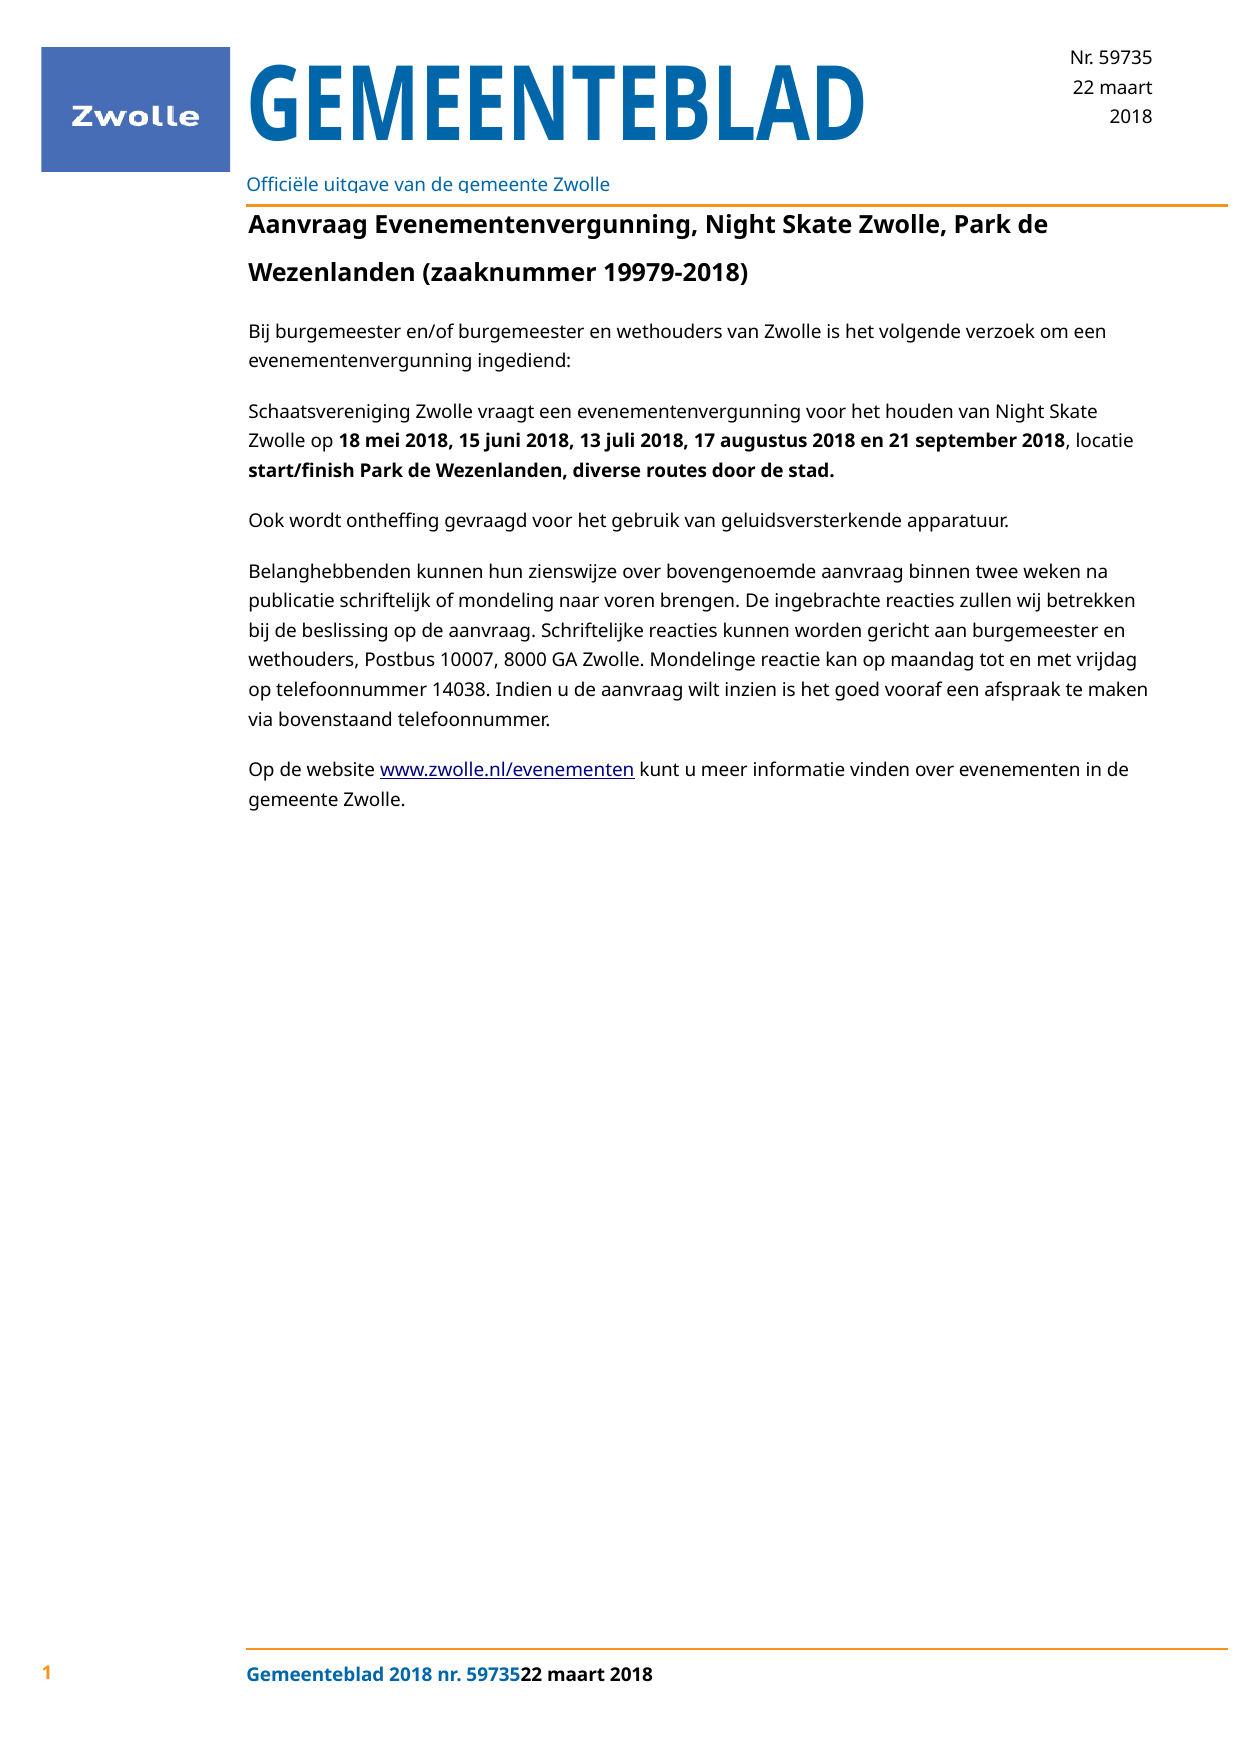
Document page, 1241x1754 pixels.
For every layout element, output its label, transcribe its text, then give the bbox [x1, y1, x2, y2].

text Op de website www.zwolle.nl/evenementen kunt u meer informatie vinden over evenementen in de gemeente Zwolle. [248, 756, 1152, 812]
text Bij burgemeester en/of burgemeester en wethouders van Zwolle is het volgende verzoek om een evenementenvergunning ingediend: [248, 318, 1152, 373]
text Schaatsvereniging Zwolle vraagt een evenementenvergunning voor het houden van Night Skate Zwolle op 18 mei 2018, 15 juni 2018, 13 juli 2018, 17 augustus 2018 en 21 september 2018, locatie start/finish Park de Wezenlanden, diverse routes door de stad. [248, 398, 1152, 483]
text Aanvraag Evenementenvergunning, Night Skate Zwolle, Park de Wezenlanden (zaaknummer 19979-2018) [248, 207, 1152, 288]
text Ook wordt ontheffing gevraagd voor het gebruik van geluidsversterkende apparatuur. [248, 507, 1152, 533]
text Belanghebbenden kunnen hun zienswijze over bovengenoemde aanvraag binnen twee weken na publicatie schriftelijk of mondeling naar voren brengen. De ingebrachte reacties zullen wij betrekken bij de beslissing op de aanvraag. Schriftelijke reacties kunnen worden gericht aan burgemeester en wethouders, Postbus 10007, 8000 GA Zwolle. Mondelinge reactie kan op maandag tot en met vrijdag op telefoonnummer 14038. Indien u de aanvraag wilt inzien is het goed vooraf een afspraak te maken via bovenstaand telefoonnummer. [248, 558, 1152, 732]
picture [41, 47, 231, 172]
